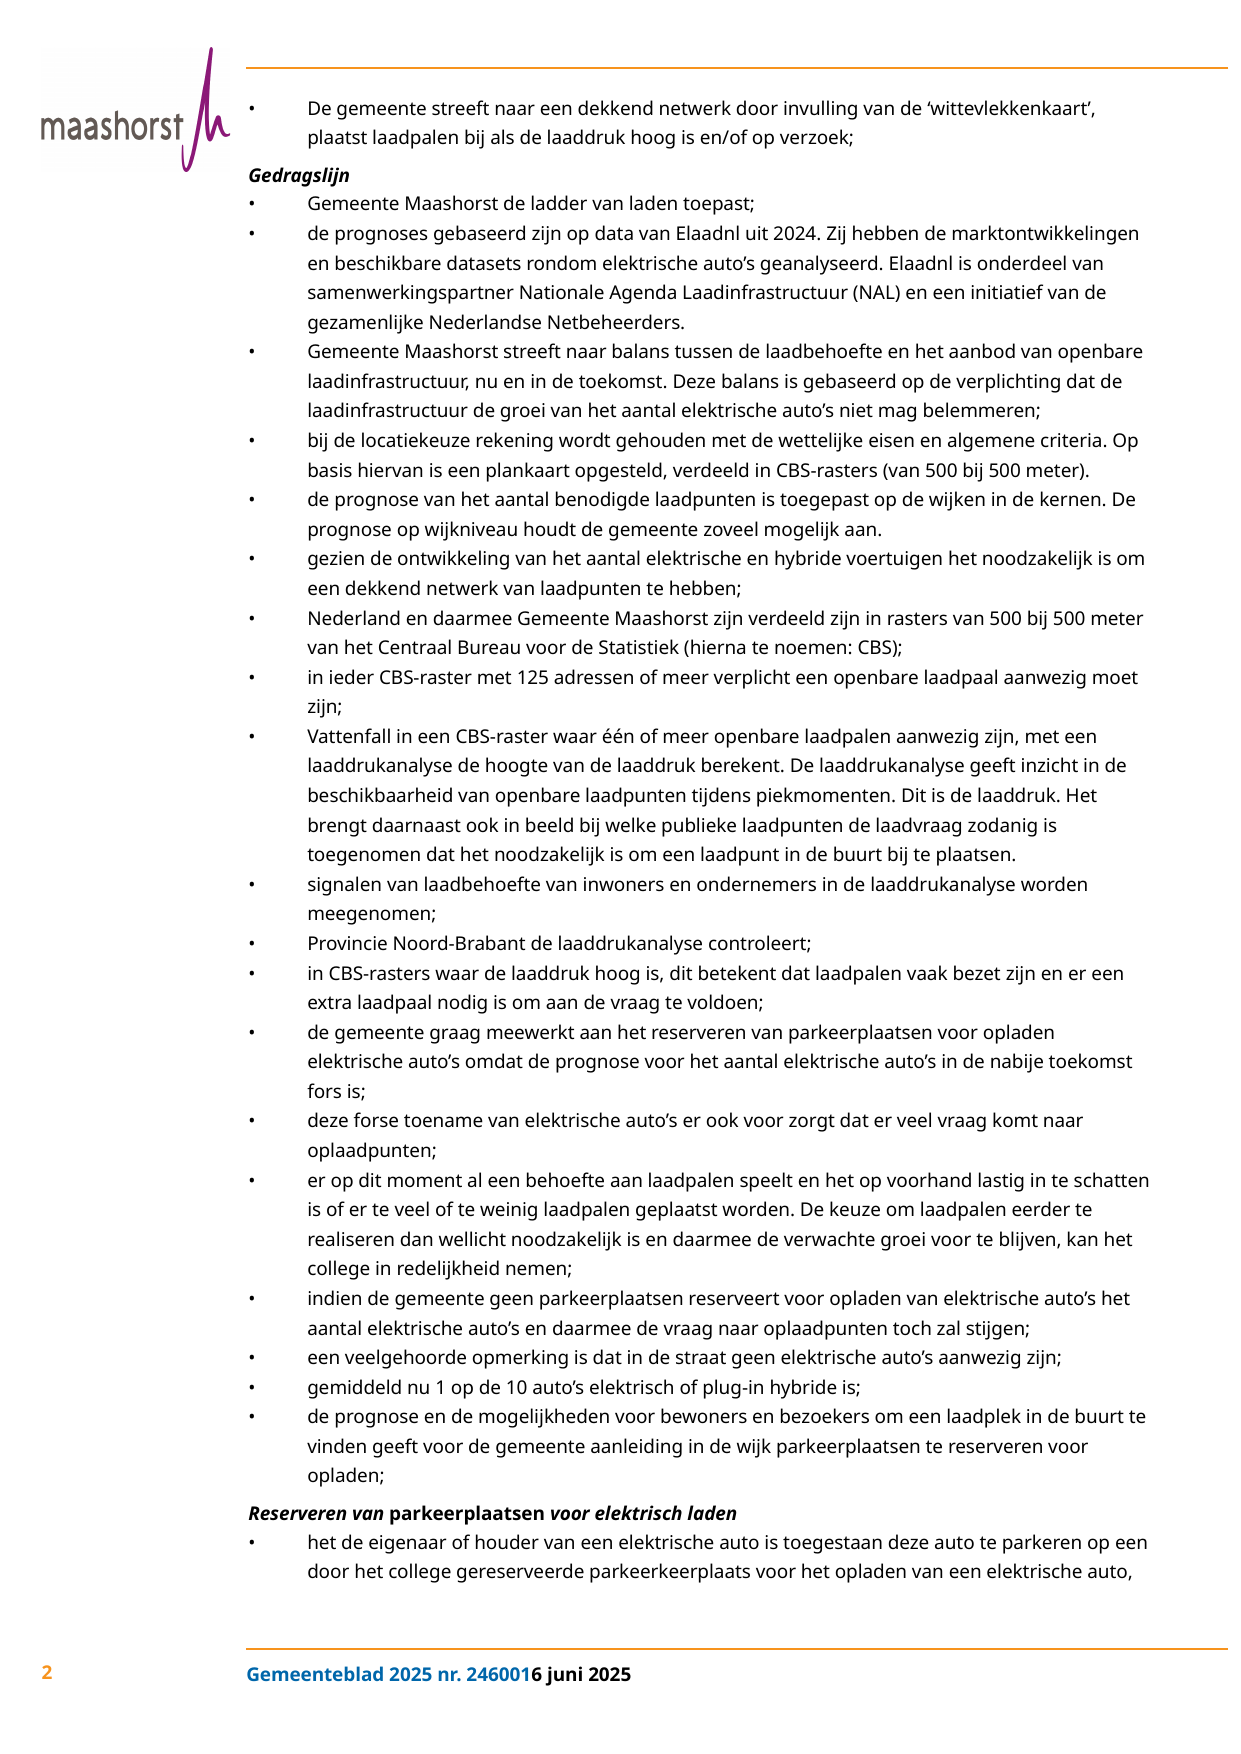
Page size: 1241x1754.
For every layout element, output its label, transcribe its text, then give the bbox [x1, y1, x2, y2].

list deze forse toename van elektrische auto’s er ook voor zorgt dat er veel vraag komt naar oplaadpunten; [248, 1108, 1152, 1163]
list signalen van laadbehoefte van inwoners en ondernemers in de laaddrukanalyse worden meegenomen; [248, 871, 1152, 926]
list er op dit moment al een behoefte aan laadpalen speelt en het op voorhand lastig in te schatten is of er te veel of te weinig laadpalen geplaatst worden. De keuze om laadpalen eerder te realiseren dan wellicht noodzakelijk is en daarmee de verwachte groei voor te blijven, kan het college in redelijkheid nemen; [248, 1167, 1152, 1281]
list gemiddeld nu 1 op de 10 auto’s elektrisch of plug-in hybride is; [248, 1374, 1152, 1400]
list een veelgehoorde opmerking is dat in de straat geen elektrische auto’s aanwezig zijn; [248, 1344, 1152, 1370]
list in ieder CBS-raster met 125 adressen of meer verplicht een openbare laadpaal aanwezig moet zijn; [248, 664, 1152, 719]
list de prognoses gebaseerd zijn op data van Elaadnl uit 2024. Zij hebben de marktontwikkelingen en beschikbare datasets rondom elektrische auto’s geanalyseerd. Elaadnl is onderdeel van samenwerkingspartner Nationale Agenda Laadinfrastructuur (NAL) en een initiatief van de gezamenlijke Nederlandse Netbeheerders. [248, 220, 1152, 335]
list de gemeente graag meewerkt aan het reserveren van parkeerplaatsen voor opladen elektrische auto’s omdat de prognose voor het aantal elektrische auto’s in de nabije toekomst fors is; [248, 1019, 1152, 1104]
list Gemeente Maashorst de ladder van laden toepast; [248, 191, 1152, 216]
list Nederland en daarmee Gemeente Maashorst zijn verdeeld zijn in rasters van 500 bij 500 meter van het Centraal Bureau voor de Statistiek (hierna te noemen: CBS); [248, 605, 1152, 660]
list de prognose van het aantal benodigde laadpunten is toegepast op de wijken in de kernen. De prognose op wijkniveau houdt de gemeente zoveel mogelijk aan. [248, 486, 1152, 542]
list Vattenfall in een CBS-raster waar één of meer openbare laadpalen aanwezig zijn, met een laaddrukanalyse de hoogte van de laaddruk berekent. De laaddrukanalyse geeft inzicht in de beschikbaarheid van openbare laadpunten tijdens piekmomenten. Dit is de laaddruk. Het brengt daarnaast ook in beeld bij welke publieke laadpunten de laadvraag zodanig is toegenomen dat het noodzakelijk is om een laadpunt in de buurt bij te plaatsen. [248, 723, 1152, 867]
list indien de gemeente geen parkeerplaatsen reserveert voor opladen van elektrische auto’s het aantal elektrische auto’s en daarmee de vraag naar oplaadpunten toch zal stijgen; [248, 1285, 1152, 1341]
text Gedragslijn [248, 162, 1152, 188]
list De gemeente streeft naar een dekkend netwerk door invulling van de ‘wittevlekkenkaart’, plaatst laadpalen bij als de laaddruk hoog is en/of op verzoek; [248, 95, 1152, 150]
list Gemeente Maashorst streeft naar balans tussen de laadbehoefte en het aanbod van openbare laadinfrastructuur, nu en in de toekomst. Deze balans is gebaseerd op de verplichting dat de laadinfrastructuur de groei van het aantal elektrische auto’s niet mag belemmeren; [248, 338, 1152, 423]
text Reserveren van parkeerplaatsen voor elektrisch laden [248, 1501, 1152, 1526]
list Provincie Noord-Brabant de laaddrukanalyse controleert; [248, 930, 1152, 956]
list het de eigenaar of houder van een elektrische auto is toegestaan deze auto te parkeren op een door het college gereserveerde parkeerkeerplaats voor het opladen van een elektrische auto, [248, 1529, 1152, 1584]
list de prognose en de mogelijkheden voor bewoners en bezoekers om een laadplek in de buurt te vinden geeft voor de gemeente aanleiding in de wijk parkeerplaatsen te reserveren voor opladen; [248, 1403, 1152, 1488]
list gezien de ontwikkeling van het aantal elektrische en hybride voertuigen het noodzakelijk is om een dekkend netwerk van laadpunten te hebben; [248, 546, 1152, 601]
picture [41, 47, 231, 172]
list in CBS-rasters waar de laaddruk hoog is, dit betekent dat laadpalen vaak bezet zijn en er een extra laadpaal nodig is om aan de vraag te voldoen; [248, 960, 1152, 1015]
list bij de locatiekeuze rekening wordt gehouden met de wettelijke eisen en algemene criteria. Op basis hiervan is een plankaart opgesteld, verdeeld in CBS-rasters (van 500 bij 500 meter). [248, 427, 1152, 483]
